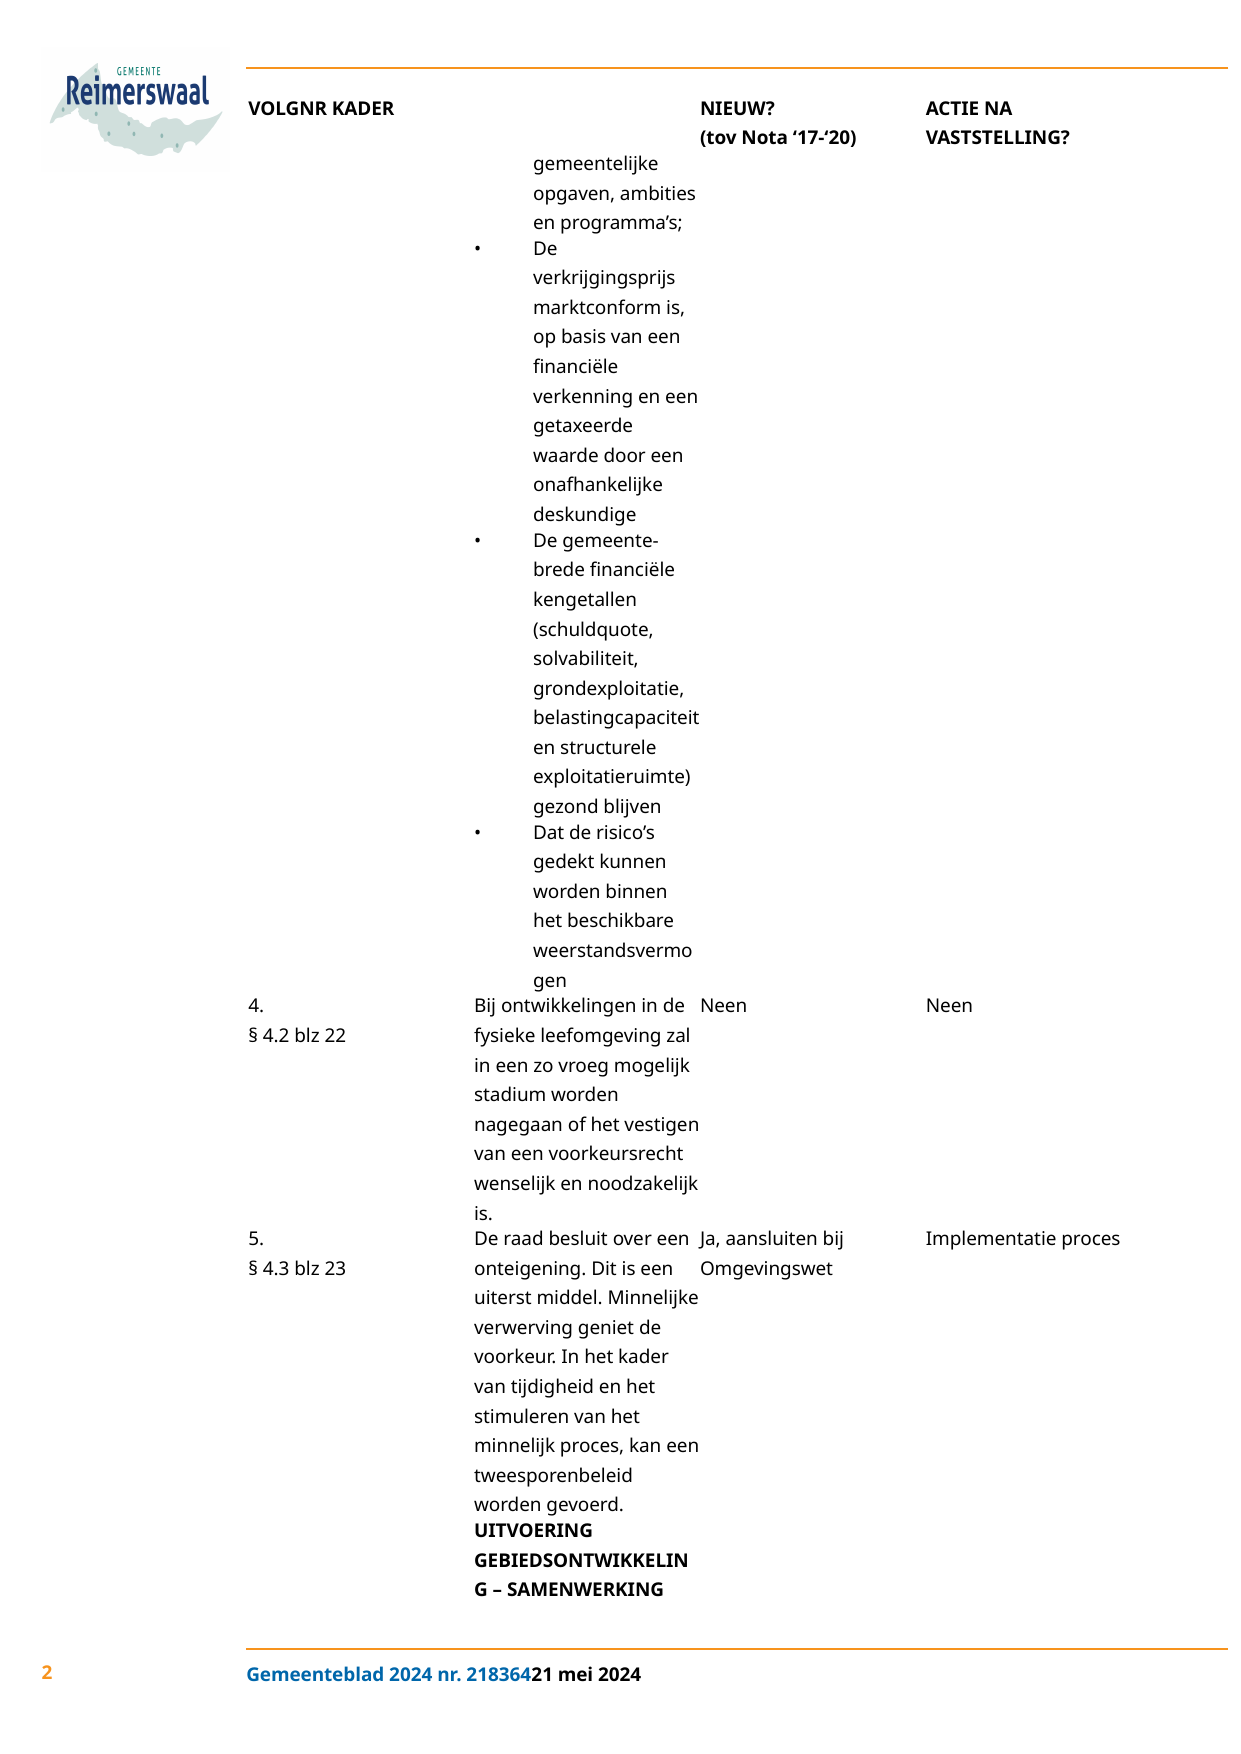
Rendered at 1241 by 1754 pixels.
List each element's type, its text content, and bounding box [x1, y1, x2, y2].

table_cell UITVOERING GEBIEDSONTWIKKELING – SAMENWERKING [474, 1518, 700, 1602]
table_cell [248, 150, 474, 993]
table_header NIEUW? (tov Nota ‘17-‘20) [700, 95, 926, 150]
table_cell [926, 1518, 1152, 1602]
table_cell 4. § 4.2 blz 22 [248, 993, 474, 1225]
table_header [474, 95, 700, 150]
table_cell [700, 150, 926, 993]
table_cell [926, 150, 1152, 993]
table_cell De gemeente-brede financiële kengetallen (schuldquote, solvabiliteit, grondexploitatie, belastingcapaciteit en structurele exploitatieruimte) gezond blijven [474, 527, 700, 819]
table_cell [700, 1518, 926, 1602]
table_cell Dat de risico’s gedekt kunnen worden binnen het beschikbare weerstandsvermogen [474, 819, 700, 993]
table_header ACTIE NA VASTSTELLING? [926, 95, 1152, 150]
picture [41, 47, 231, 172]
table_cell Bij ontwikkelingen in de fysieke leefomgeving zal in een zo vroeg mogelijk stadium worden nagegaan of het vestigen van een voorkeursrecht wenselijk en noodzakelijk is. [474, 993, 700, 1225]
table_cell Ja, aansluiten bij Omgevingswet [700, 1225, 926, 1517]
table_cell Neen [926, 993, 1152, 1225]
table_cell gemeentelijke opgaven, ambities en programma’s; [474, 150, 700, 235]
table_cell Neen [700, 993, 926, 1225]
table_cell De verkrijgingsprijs marktconform is, op basis van een financiële verkenning en een getaxeerde waarde door een onafhankelijke deskundige [474, 235, 700, 527]
table_cell De raad besluit over een onteigening. Dit is een uiterst middel. Minnelijke verwerving geniet de voorkeur. In het kader van tijdigheid en het stimuleren van het minnelijk proces, kan een tweesporenbeleid worden gevoerd. [474, 1225, 700, 1517]
table_header VOLGNR KADER [248, 95, 474, 150]
table_cell [248, 1518, 474, 1602]
table_cell Implementatie proces [926, 1225, 1152, 1517]
table_cell 5. § 4.3 blz 23 [248, 1225, 474, 1517]
